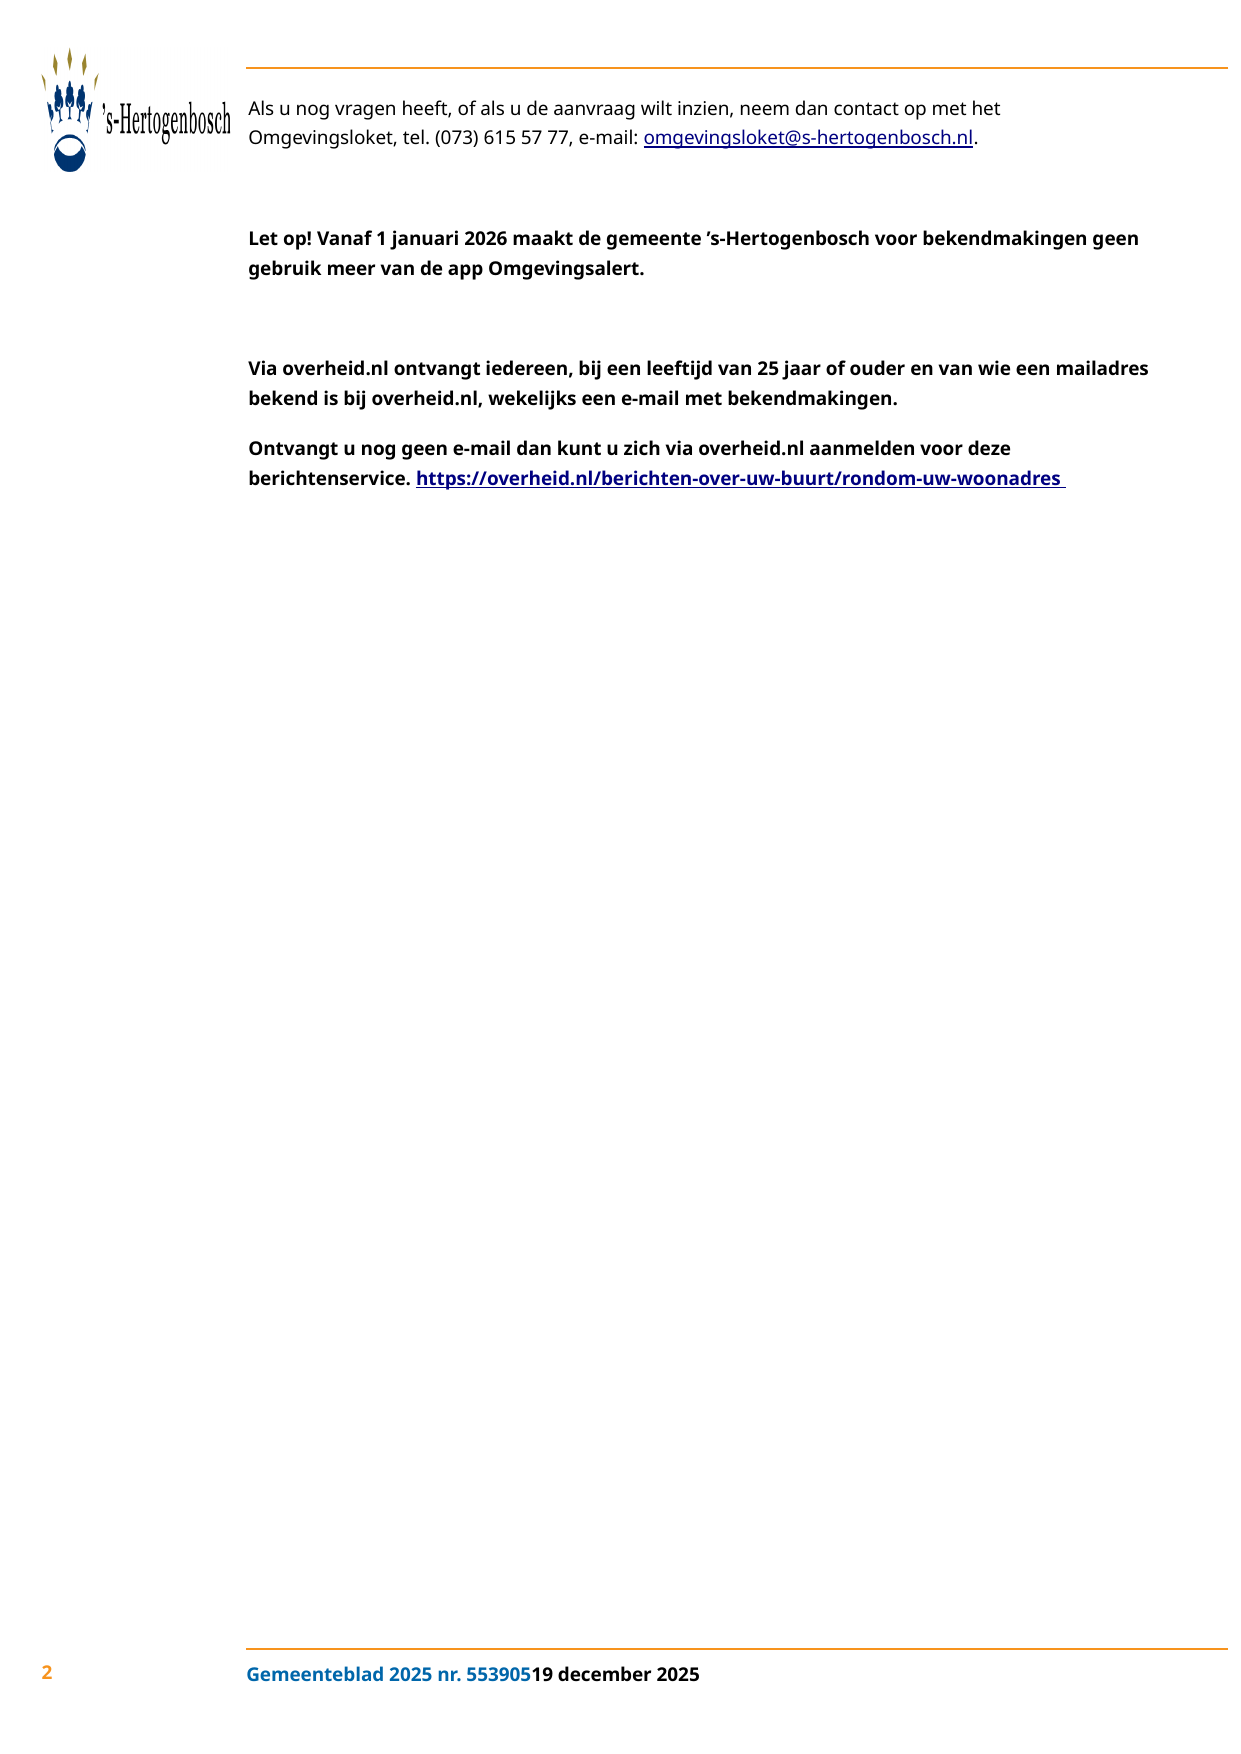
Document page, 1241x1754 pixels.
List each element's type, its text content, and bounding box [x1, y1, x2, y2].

picture [41, 47, 231, 172]
text Via overheid.nl ontvangt iedereen, bij een leeftijd van 25 jaar of ouder en van wie een mailadres bekend is bij overheid.nl, wekelijks een e-mail met bekendmakingen. [248, 356, 1152, 411]
text Ontvangt u nog geen e-mail dan kunt u zich via overheid.nl aanmelden voor deze berichtenservice. https://overheid.nl/berichten-over-uw-buurt/rondom-uw-woonadres [248, 436, 1152, 491]
text Let op! Vanaf 1 januari 2026 maakt de gemeente ’s-Hertogenbosch voor bekendmakingen geen gebruik meer van de app Omgevingsalert. [248, 225, 1152, 281]
text Als u nog vragen heeft, of als u de aanvraag wilt inzien, neem dan contact op met het Omgevingsloket, tel. (073) 615 57 77, e-mail: omgevingsloket@s-hertogenbosch.nl. [248, 95, 1152, 150]
